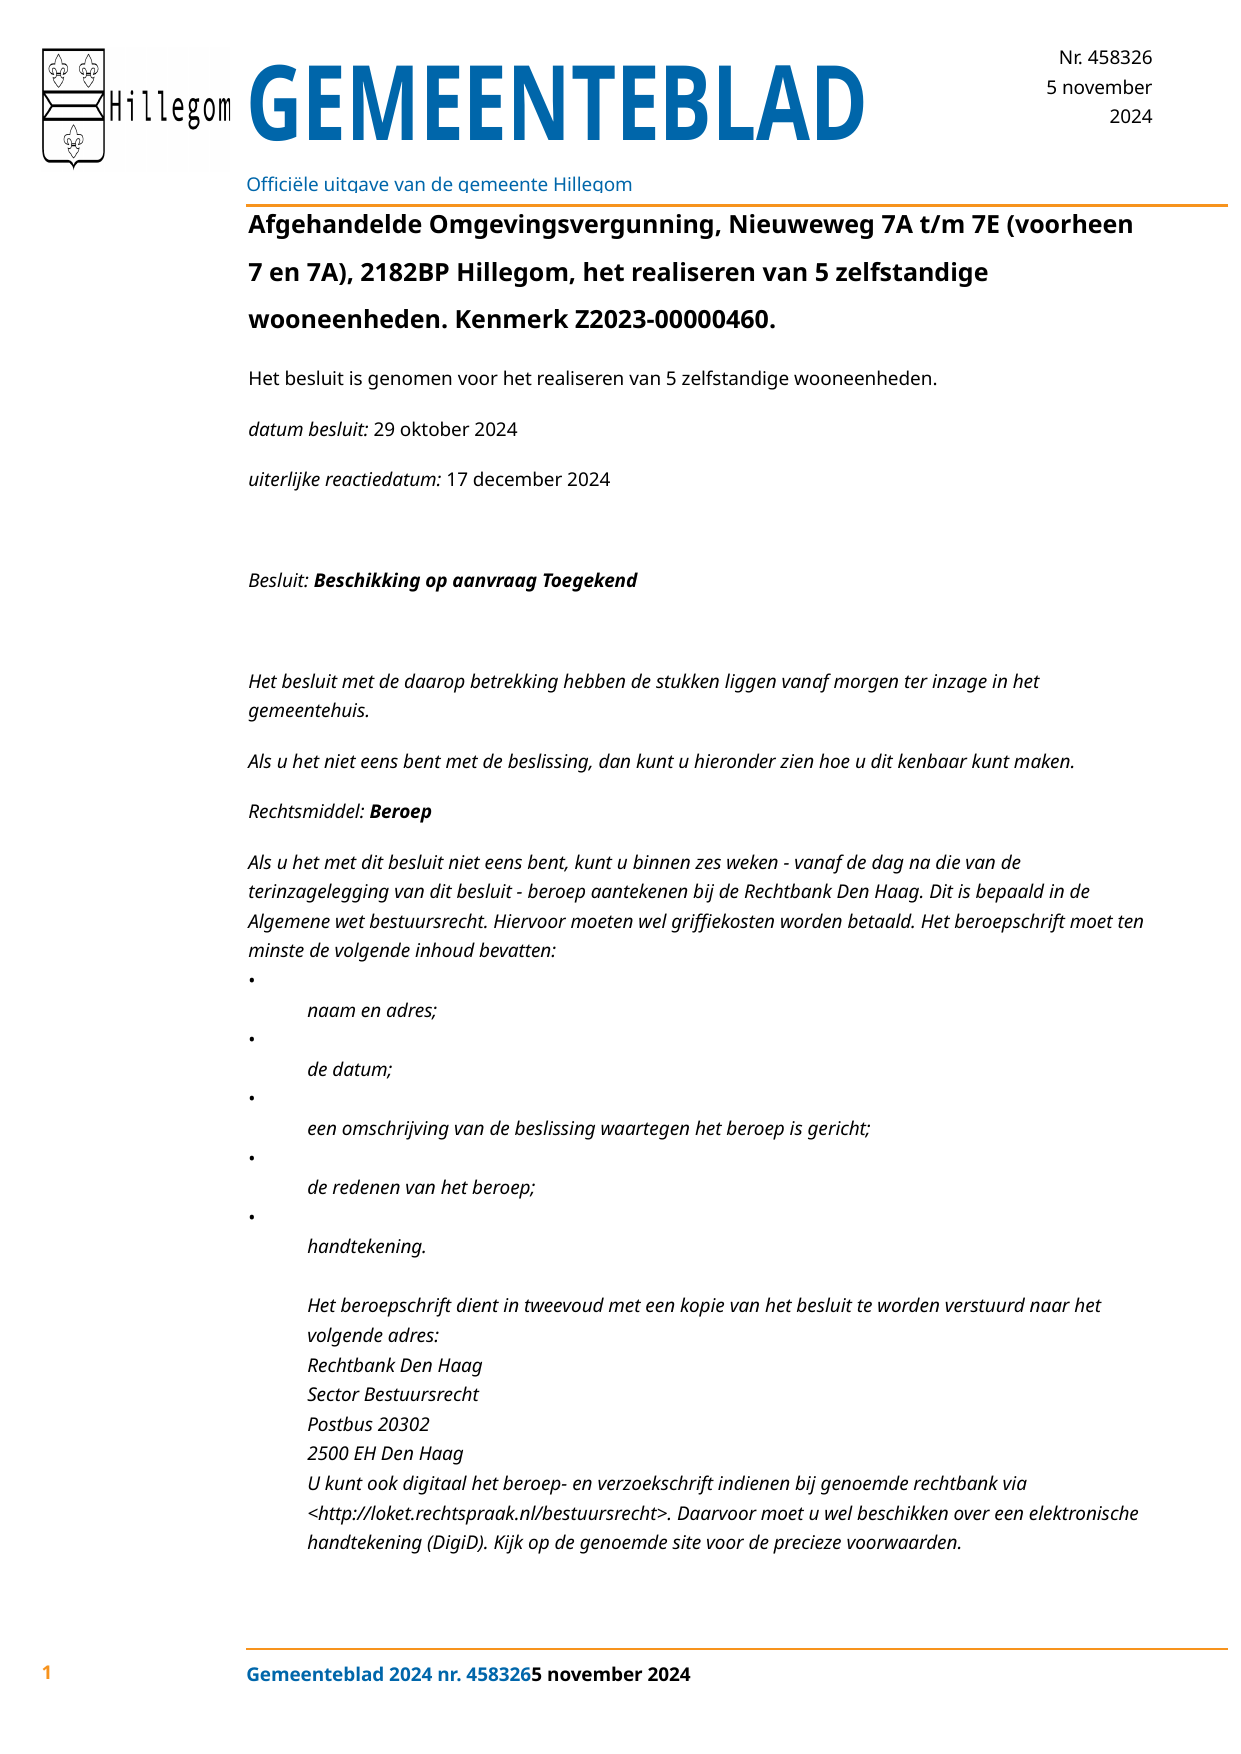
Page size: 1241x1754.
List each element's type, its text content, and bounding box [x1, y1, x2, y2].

text Als u het niet eens bent met de beslissing, dan kunt u hieronder zien hoe u dit kenbaar kunt maken. [248, 748, 1152, 774]
text Het besluit met de daarop betrekking hebben de stukken liggen vanaf morgen ter inzage in het gemeentehuis. [248, 668, 1152, 723]
list U kunt ook digitaal het beroep- en verzoekschrift indienen bij genoemde rechtbank via <http://loket.rechtspraak.nl/bestuursrecht>. Daarvoor moet u wel beschikken over een elektronische handtekening (DigiD). Kijk op de genoemde site voor de precieze voorwaarden. [248, 1470, 1152, 1555]
list Het beroepschrift dient in tweevoud met een kopie van het besluit te worden verstuurd naar het volgende adres: [248, 1293, 1152, 1348]
list een omschrijving van de beslissing waartegen het beroep is gericht; [248, 1115, 1152, 1141]
text Als u het met dit besluit niet eens bent, kunt u binnen zes weken - vanaf de dag na die van de terinzagelegging van dit besluit - beroep aantekenen bij de Rechtbank Den Haag. Dit is bepaald in de Algemene wet bestuursrecht. Hiervoor moeten wel griffiekosten worden betaald. Het beroepschrift moet ten minste de volgende inhoud bevatten: [248, 849, 1152, 963]
list de datum; [248, 1056, 1152, 1082]
list Postbus 20302 [248, 1411, 1152, 1437]
text Rechtsmiddel: Beroep [248, 798, 1152, 824]
list naam en adres; [248, 997, 1152, 1022]
text Besluit: Beschikking op aanvraag Toegekend [248, 567, 1152, 593]
list Sector Bestuursrecht [248, 1381, 1152, 1407]
list 2500 EH Den Haag [248, 1441, 1152, 1466]
list de redenen van het beroep; [248, 1174, 1152, 1200]
list handtekening. [248, 1233, 1152, 1259]
list Rechtbank Den Haag [248, 1352, 1152, 1377]
text Het besluit is genomen voor het realiseren van 5 zelfstandige wooneenheden. [248, 366, 1152, 391]
text datum besluit: 29 oktober 2024 [248, 416, 1152, 442]
picture [41, 47, 231, 172]
text uiterlijke reactiedatum: 17 december 2024 [248, 466, 1152, 492]
text Afgehandelde Omgevingsvergunning, Nieuweweg 7A t/m 7E (voorheen 7 en 7A), 2182BP Hillegom, het realiseren van 5 zelfstandige wooneenheden. Kenmerk Z2023-00000460. [248, 207, 1152, 336]
